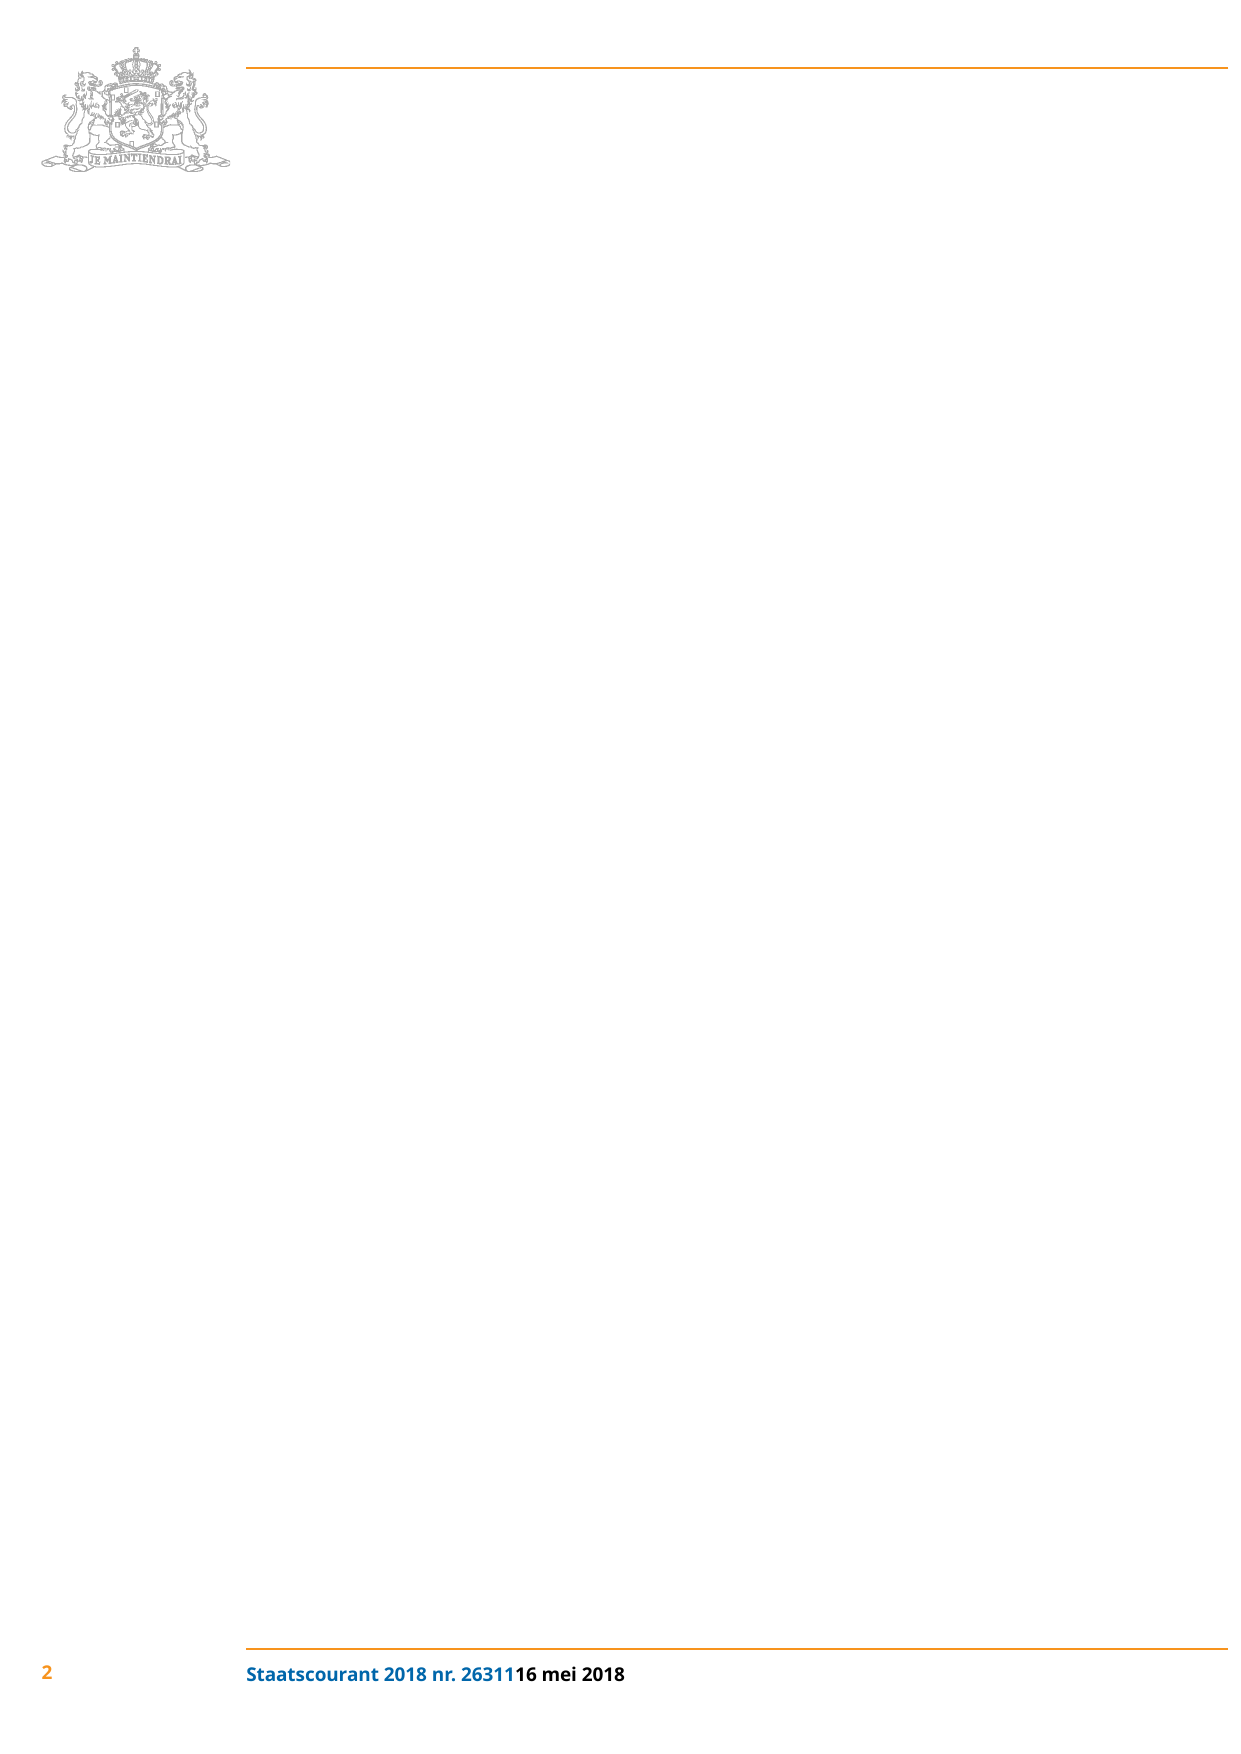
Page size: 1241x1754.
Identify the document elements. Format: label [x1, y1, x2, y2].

picture [41, 47, 231, 172]
